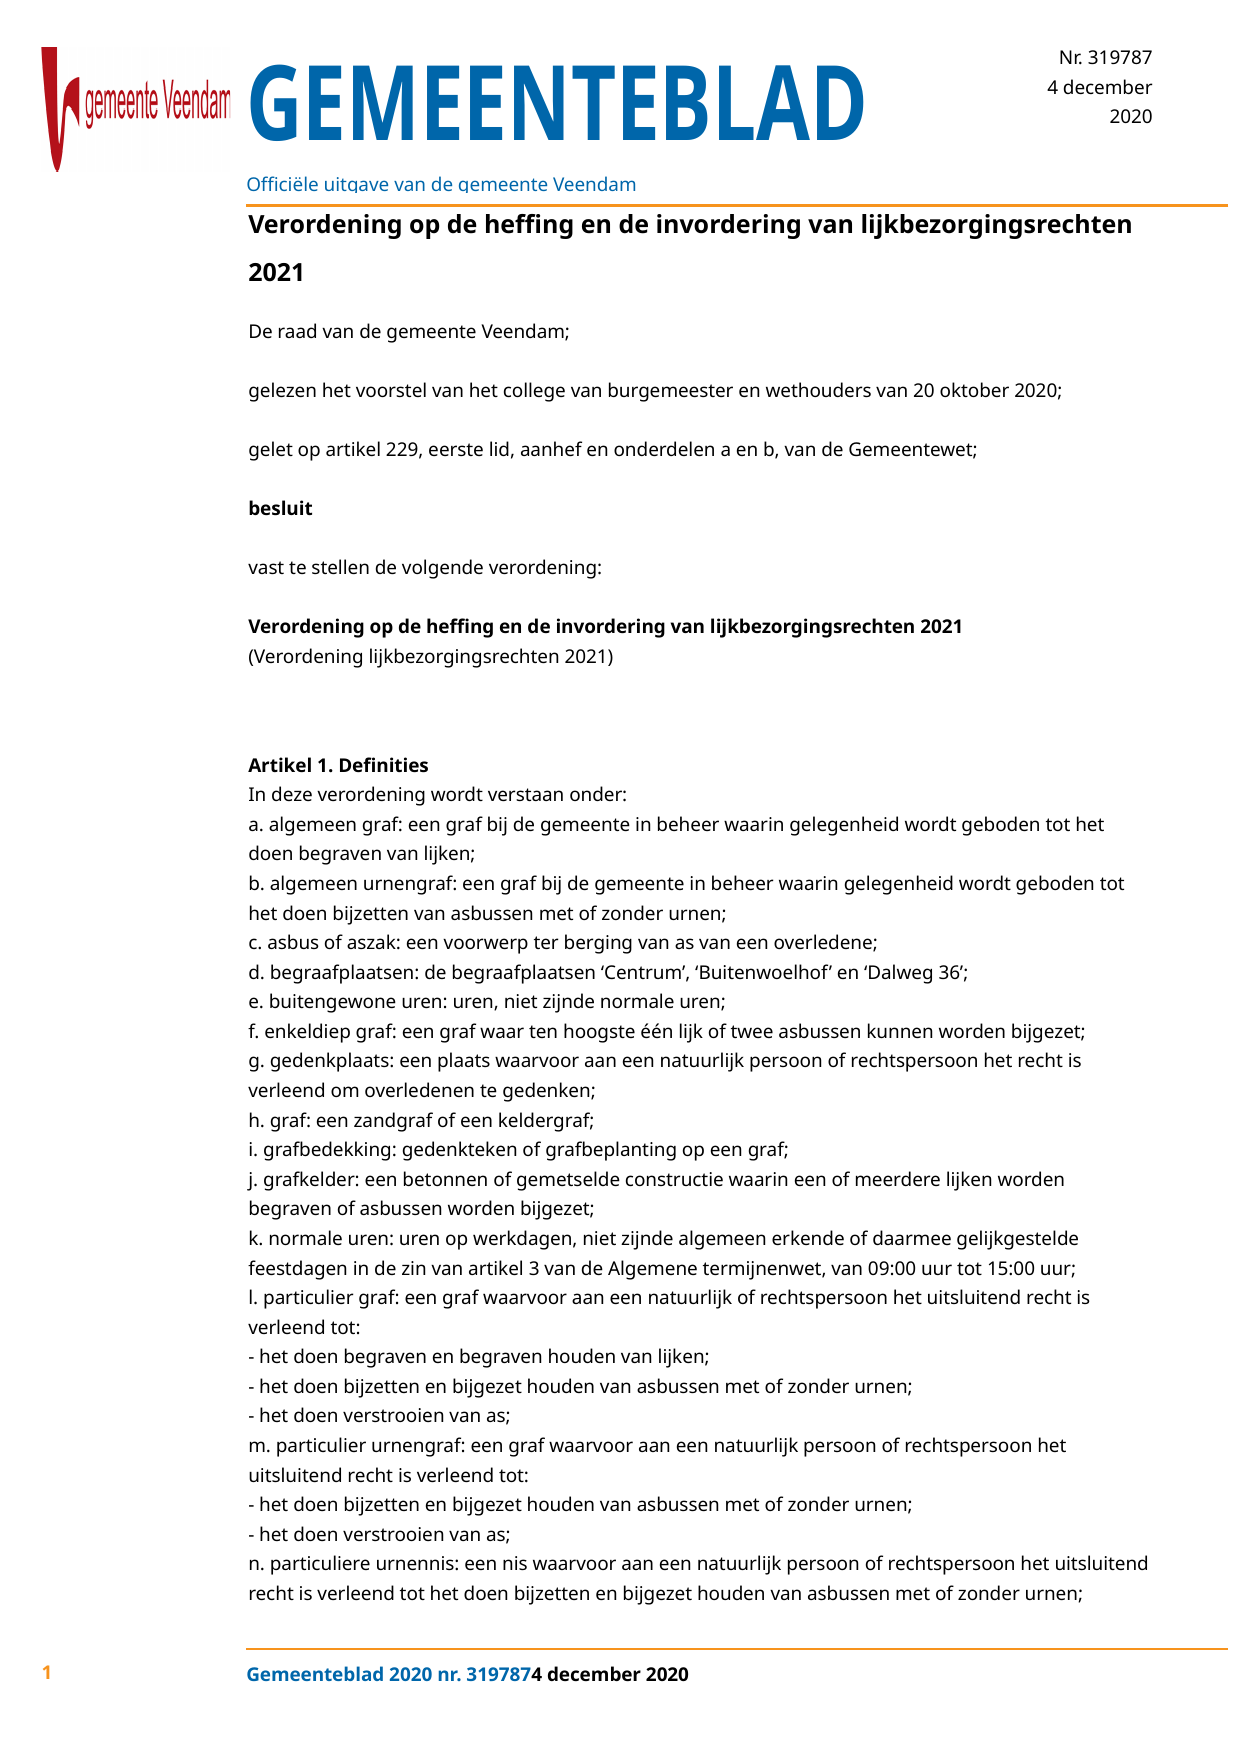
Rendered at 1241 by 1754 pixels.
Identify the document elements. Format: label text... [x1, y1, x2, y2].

text a. algemeen graf: een graf bij de gemeente in beheer waarin gelegenheid wordt geboden tot het doen begraven van lijken; [248, 811, 1152, 866]
text gelezen het voorstel van het college van burgemeester en wethouders van 20 oktober 2020; [248, 377, 1152, 403]
text e. buitengewone uren: uren, niet zijnde normale uren; [248, 988, 1152, 1014]
text Verordening op de heffing en de invordering van lijkbezorgingsrechten 2021 [248, 207, 1152, 288]
picture [41, 47, 231, 172]
text j. grafkelder: een betonnen of gemetselde constructie waarin een of meerdere lijken worden begraven of asbussen worden bijgezet; [248, 1166, 1152, 1221]
text - het doen verstrooien van as; [248, 1521, 1152, 1547]
text f. enkeldiep graf: een graf waar ten hoogste één lijk of twee asbussen kunnen worden bijgezet; [248, 1018, 1152, 1044]
text vast te stellen de volgende verordening: [248, 554, 1152, 580]
text c. asbus of aszak: een voorwerp ter berging van as van een overledene; [248, 929, 1152, 955]
text k. normale uren: uren op werkdagen, niet zijnde algemeen erkende of daarmee gelijkgestelde feestdagen in de zin van artikel 3 van de Algemene termijnenwet, van 09:00 uur tot 15:00 uur; [248, 1225, 1152, 1280]
text - het doen bijzetten en bijgezet houden van asbussen met of zonder urnen; [248, 1373, 1152, 1399]
text l. particulier graf: een graf waarvoor aan een natuurlijk of rechtspersoon het uitsluitend recht is verleend tot: [248, 1284, 1152, 1339]
text n. particuliere urnennis: een nis waarvoor aan een natuurlijk persoon of rechtspersoon het uitsluitend recht is verleend tot het doen bijzetten en bijgezet houden van asbussen met of zonder urnen; [248, 1551, 1152, 1606]
text g. gedenkplaats: een plaats waarvoor aan een natuurlijk persoon of rechtspersoon het recht is verleend om overledenen te gedenken; [248, 1048, 1152, 1103]
text - het doen begraven en begraven houden van lijken; [248, 1343, 1152, 1369]
text h. graf: een zandgraf of een keldergraf; [248, 1107, 1152, 1132]
text b. algemeen urnengraf: een graf bij de gemeente in beheer waarin gelegenheid wordt geboden tot het doen bijzetten van asbussen met of zonder urnen; [248, 870, 1152, 925]
text In deze verordening wordt verstaan onder: [248, 781, 1152, 807]
text d. begraafplaatsen: de begraafplaatsen ‘Centrum’, ‘Buitenwoelhof’ en ‘Dalweg 36’; [248, 959, 1152, 984]
text gelet op artikel 229, eerste lid, aanhef en onderdelen a en b, van de Gemeentewet; [248, 436, 1152, 462]
text - het doen verstrooien van as; [248, 1403, 1152, 1428]
text besluit [248, 495, 1152, 521]
text i. grafbedekking: gedenkteken of grafbeplanting op een graf; [248, 1136, 1152, 1162]
text (Verordening lijkbezorgingsrechten 2021) [248, 643, 1152, 669]
text Verordening op de heffing en de invordering van lijkbezorgingsrechten 2021 [248, 614, 1152, 639]
text m. particulier urnengraf: een graf waarvoor aan een natuurlijk persoon of rechtspersoon het uitsluitend recht is verleend tot: [248, 1432, 1152, 1487]
text - het doen bijzetten en bijgezet houden van asbussen met of zonder urnen; [248, 1491, 1152, 1517]
text De raad van de gemeente Veendam; [248, 318, 1152, 344]
text Artikel 1. Definities [248, 752, 1152, 777]
